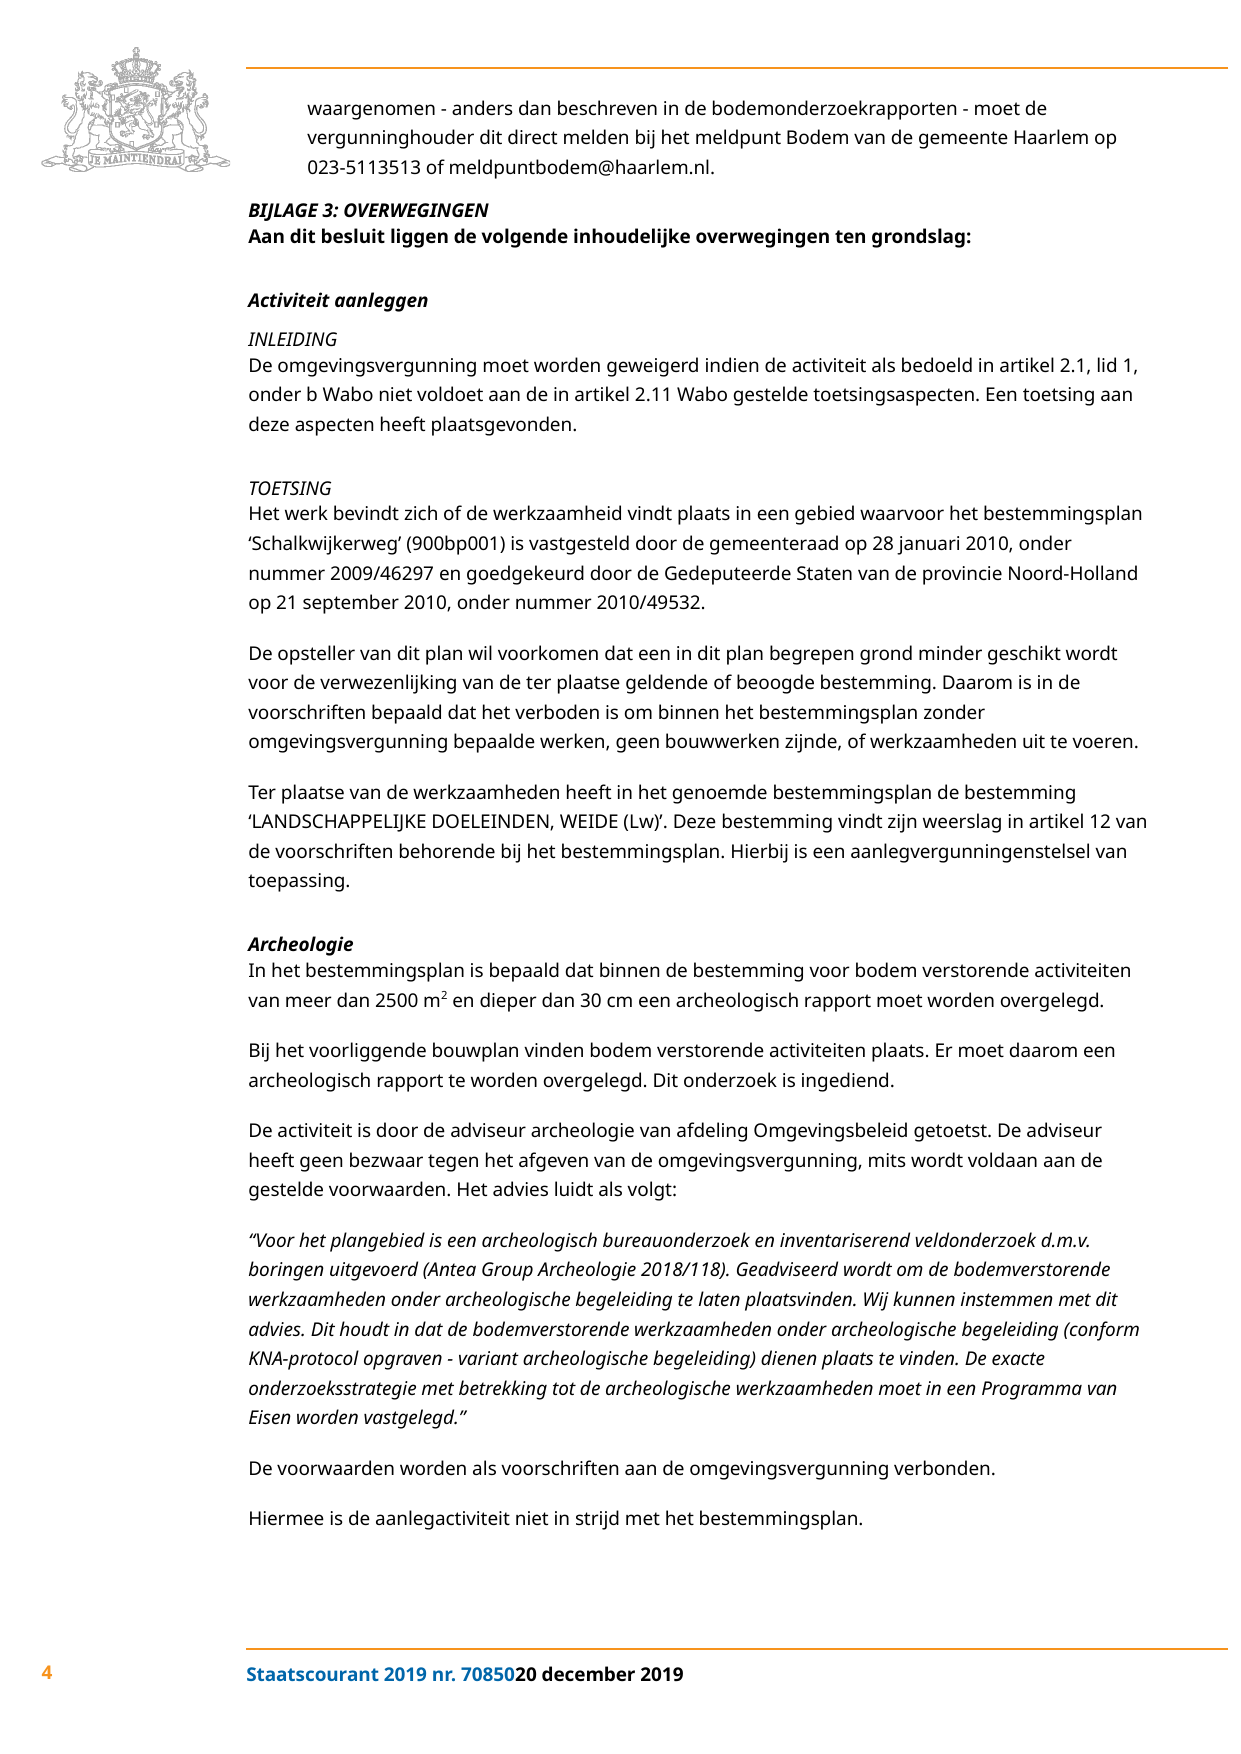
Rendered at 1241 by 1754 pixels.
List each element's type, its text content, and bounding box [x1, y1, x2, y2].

text Hiermee is de aanlegactiviteit niet in strijd met het bestemmingsplan. [248, 1505, 1152, 1531]
text In het bestemmingsplan is bepaald dat binnen de bestemming voor bodem verstorende activiteiten van meer dan 2500 m2 en dieper dan 30 cm een archeologisch rapport moet worden overgelegd. [248, 957, 1152, 1013]
text Bij het voorliggende bouwplan vinden bodem verstorende activiteiten plaats. Er moet daarom een archeologisch rapport te worden overgelegd. Dit onderzoek is ingediend. [248, 1037, 1152, 1093]
text Aan dit besluit liggen de volgende inhoudelijke overwegingen ten grondslag: [248, 223, 1152, 248]
text TOETSING [248, 475, 1152, 501]
list waargenomen - anders dan beschreven in de bodemonderzoekrapporten - moet de vergunninghouder dit direct melden bij het meldpunt Bodem van de gemeente Haarlem op 023-5113513 of meldpuntbodem@haarlem.nl. [248, 95, 1152, 180]
text De omgevingsvergunning moet worden geweigerd indien de activiteit als bedoeld in artikel 2.1, lid 1, onder b Wabo niet voldoet aan de in artikel 2.11 Wabo gestelde toetsingsaspecten. Een toetsing aan deze aspecten heeft plaatsgevonden. [248, 352, 1152, 437]
text De activiteit is door de adviseur archeologie van afdeling Omgevingsbeleid getoetst. De adviseur heeft geen bezwaar tegen het afgeven van de omgevingsvergunning, mits wordt voldaan aan de gestelde voorwaarden. Het advies luidt als volgt: [248, 1117, 1152, 1202]
text Ter plaatse van de werkzaamheden heeft in het genoemde bestemmingsplan de bestemming ‘LANDSCHAPPELIJKE DOELEINDEN, WEIDE (Lw)’. Deze bestemming vindt zijn weerslag in artikel 12 van de voorschriften behorende bij het bestemmingsplan. Hierbij is een aanlegvergunningenstelsel van toepassing. [248, 779, 1152, 893]
text Activiteit aanleggen [248, 287, 1152, 312]
text De voorwaarden worden als voorschriften aan de omgevingsvergunning verbonden. [248, 1455, 1152, 1481]
text Het werk bevindt zich of de werkzaamheid vindt plaats in een gebied waarvoor het bestemmingsplan ‘Schalkwijkerweg’ (900bp001) is vastgesteld door de gemeenteraad op 28 januari 2010, onder nummer 2009/46297 en goedgekeurd door de Gedeputeerde Staten van de provincie Noord-Holland op 21 september 2010, onder nummer 2010/49532. [248, 501, 1152, 615]
text Archeologie [248, 932, 1152, 957]
picture [41, 47, 231, 172]
text De opsteller van dit plan wil voorkomen dat een in dit plan begrepen grond minder geschikt wordt voor de verwezenlijking van de ter plaatse geldende of beoogde bestemming. Daarom is in de voorschriften bepaald dat het verboden is om binnen het bestemmingsplan zonder omgevingsvergunning bepaalde werken, geen bouwwerken zijnde, of werkzaamheden uit te voeren. [248, 640, 1152, 754]
text BIJLAGE 3: OVERWEGINGEN [248, 197, 1152, 223]
text INLEIDING [248, 326, 1152, 352]
text “Voor het plangebied is een archeologisch bureauonderzoek en inventariserend veldonderzoek d.m.v. boringen uitgevoerd (Antea Group Archeologie 2018/118). Geadviseerd wordt om de bodemverstorende werkzaamheden onder archeologische begeleiding te laten plaatsvinden. Wij kunnen instemmen met dit advies. Dit houdt in dat de bodemverstorende werkzaamheden onder archeologische begeleiding (conform KNA-protocol opgraven - variant archeologische begeleiding) dienen plaats te vinden. De exacte onderzoeksstrategie met betrekking tot de archeologische werkzaamheden moet in een Programma van Eisen worden vastgelegd.” [248, 1227, 1152, 1430]
